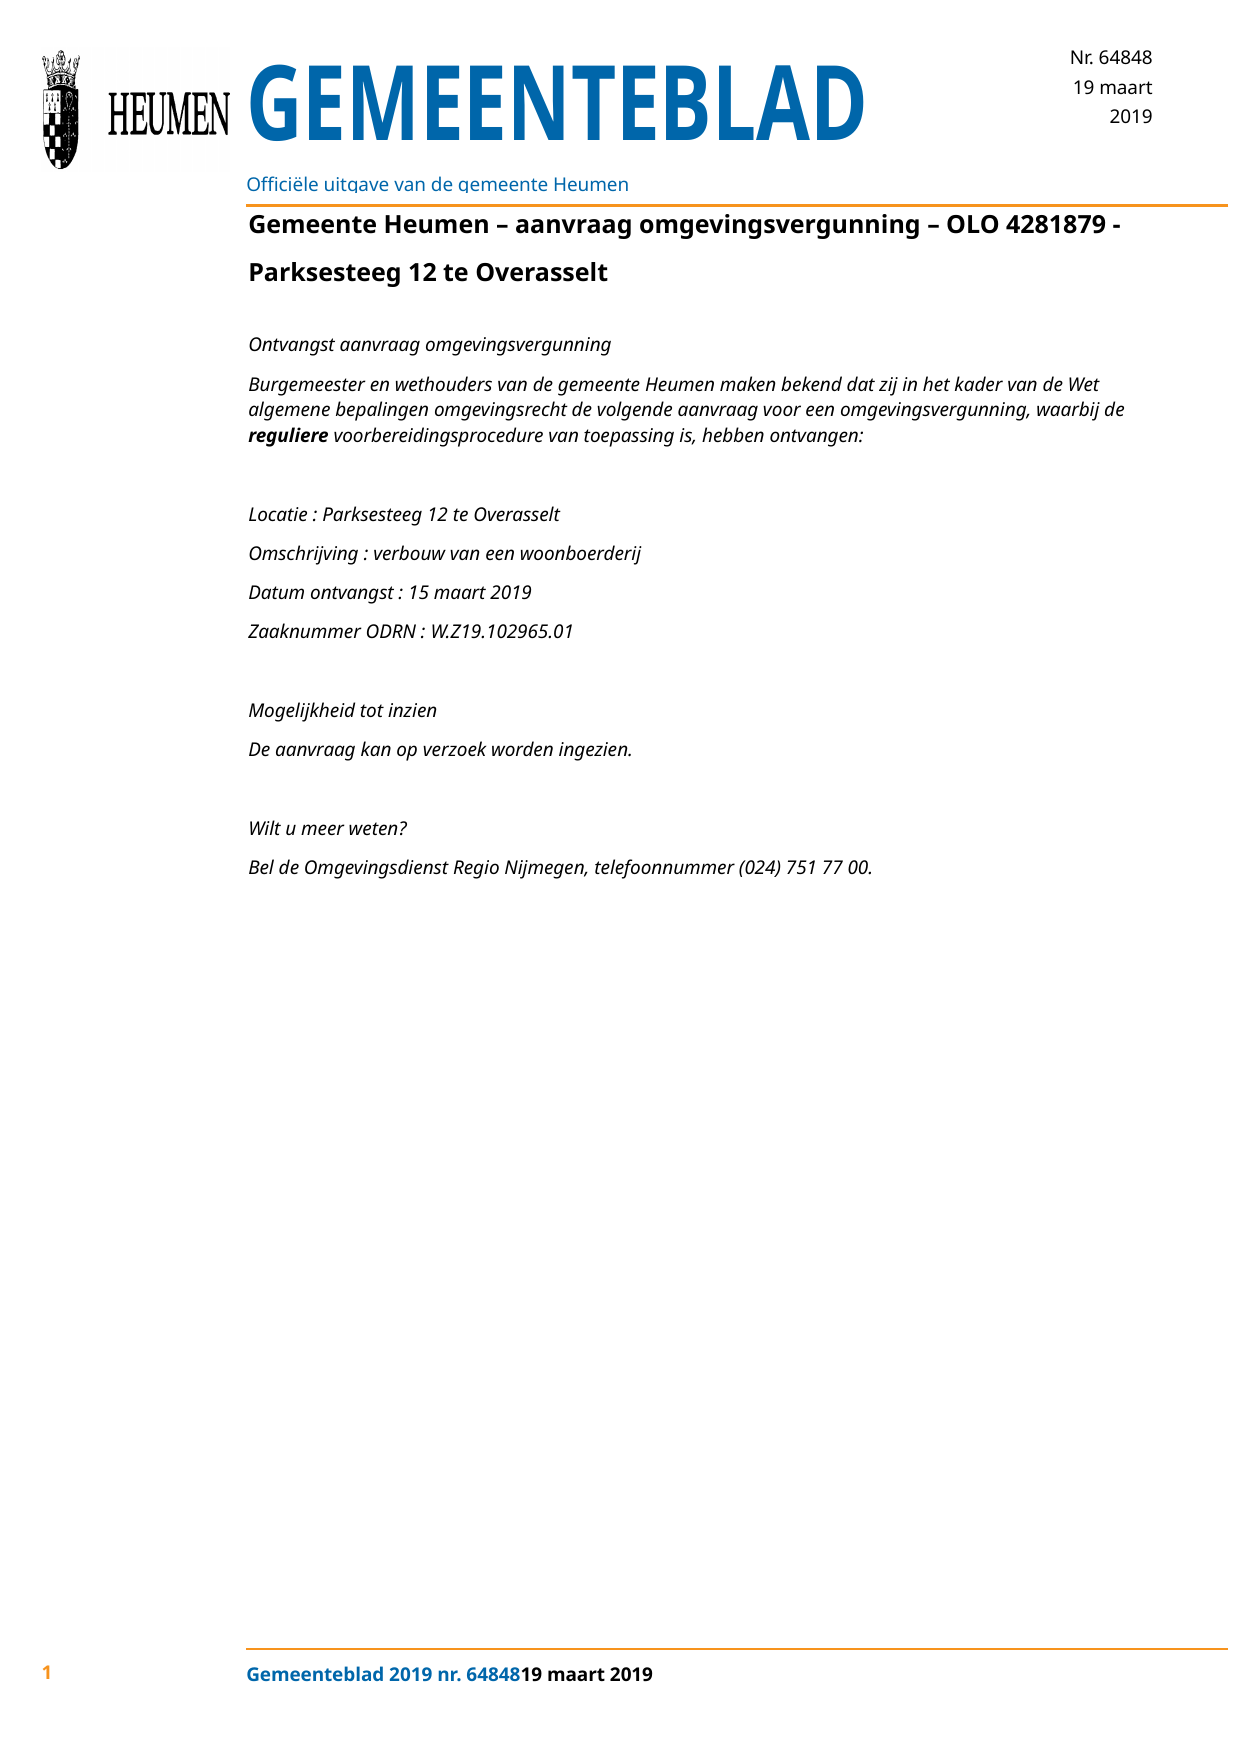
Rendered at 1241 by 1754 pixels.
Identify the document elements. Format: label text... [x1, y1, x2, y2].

text Zaaknummer ODRN : W.Z19.102965.01 [248, 618, 1152, 644]
text Omschrijving : verbouw van een woonboerderij [248, 540, 1152, 566]
text Burgemeester en wethouders van de gemeente Heumen maken bekend dat zij in het kader van de Wet algemene bepalingen omgevingsrecht de volgende aanvraag voor een omgevingsvergunning, waarbij de reguliere voorbereidingsprocedure van toepassing is, hebben ontvangen: [248, 371, 1152, 448]
text Bel de Omgevingsdienst Regio Nijmegen, telefoonnummer (024) 751 77 00. [248, 854, 1152, 880]
text Gemeente Heumen – aanvraag omgevingsvergunning – OLO 4281879 - Parksesteeg 12 te Overasselt [248, 207, 1152, 288]
text Ontvangst aanvraag omgevingsvergunning [248, 331, 1152, 357]
picture [41, 47, 231, 172]
text De aanvraag kan op verzoek worden ingezien. [248, 736, 1152, 762]
text Locatie : Parksesteeg 12 te Overasselt [248, 501, 1152, 526]
text Mogelijkheid tot inzien [248, 697, 1152, 723]
text Datum ontvangst : 15 maart 2019 [248, 579, 1152, 605]
text Wilt u meer weten? [248, 815, 1152, 841]
